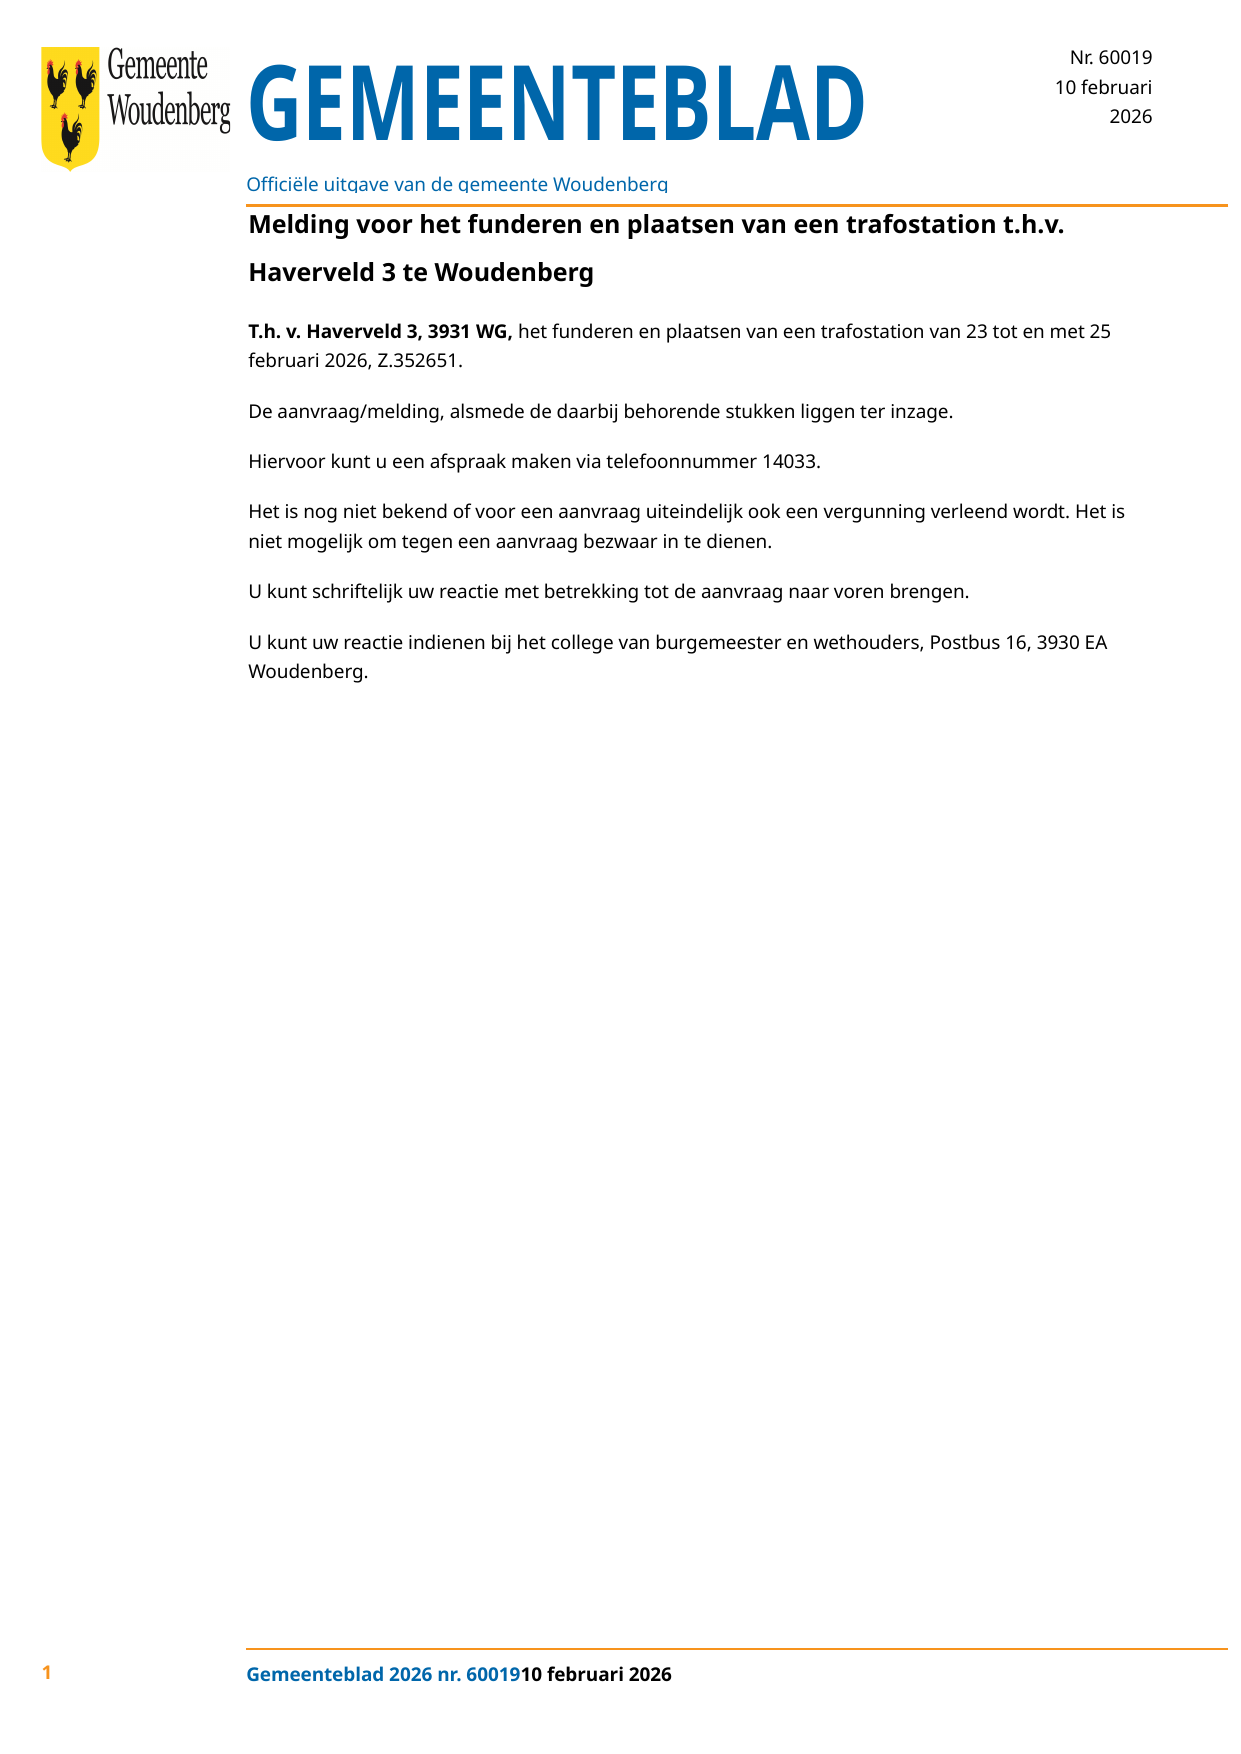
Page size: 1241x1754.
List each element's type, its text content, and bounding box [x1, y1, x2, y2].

text De aanvraag/melding, alsmede de daarbij behorende stukken liggen ter inzage. [248, 398, 1152, 424]
text Melding voor het funderen en plaatsen van een trafostation t.h.v. Haverveld 3 te Woudenberg [248, 207, 1152, 288]
text Het is nog niet bekend of voor een aanvraag uiteindelijk ook een vergunning verleend wordt. Het is niet mogelijk om tegen een aanvraag bezwaar in te dienen. [248, 499, 1152, 554]
text U kunt schriftelijk uw reactie met betrekking tot de aanvraag naar voren brengen. [248, 579, 1152, 604]
text U kunt uw reactie indienen bij het college van burgemeester en wethouders, Postbus 16, 3930 EA Woudenberg. [248, 629, 1152, 684]
text Hiervoor kunt u een afspraak maken via telefoonnummer 14033. [248, 448, 1152, 474]
text T.h. v. Haverveld 3, 3931 WG, het funderen en plaatsen van een trafostation van 23 tot en met 25 februari 2026, Z.352651. [248, 318, 1152, 373]
picture [41, 47, 231, 172]
